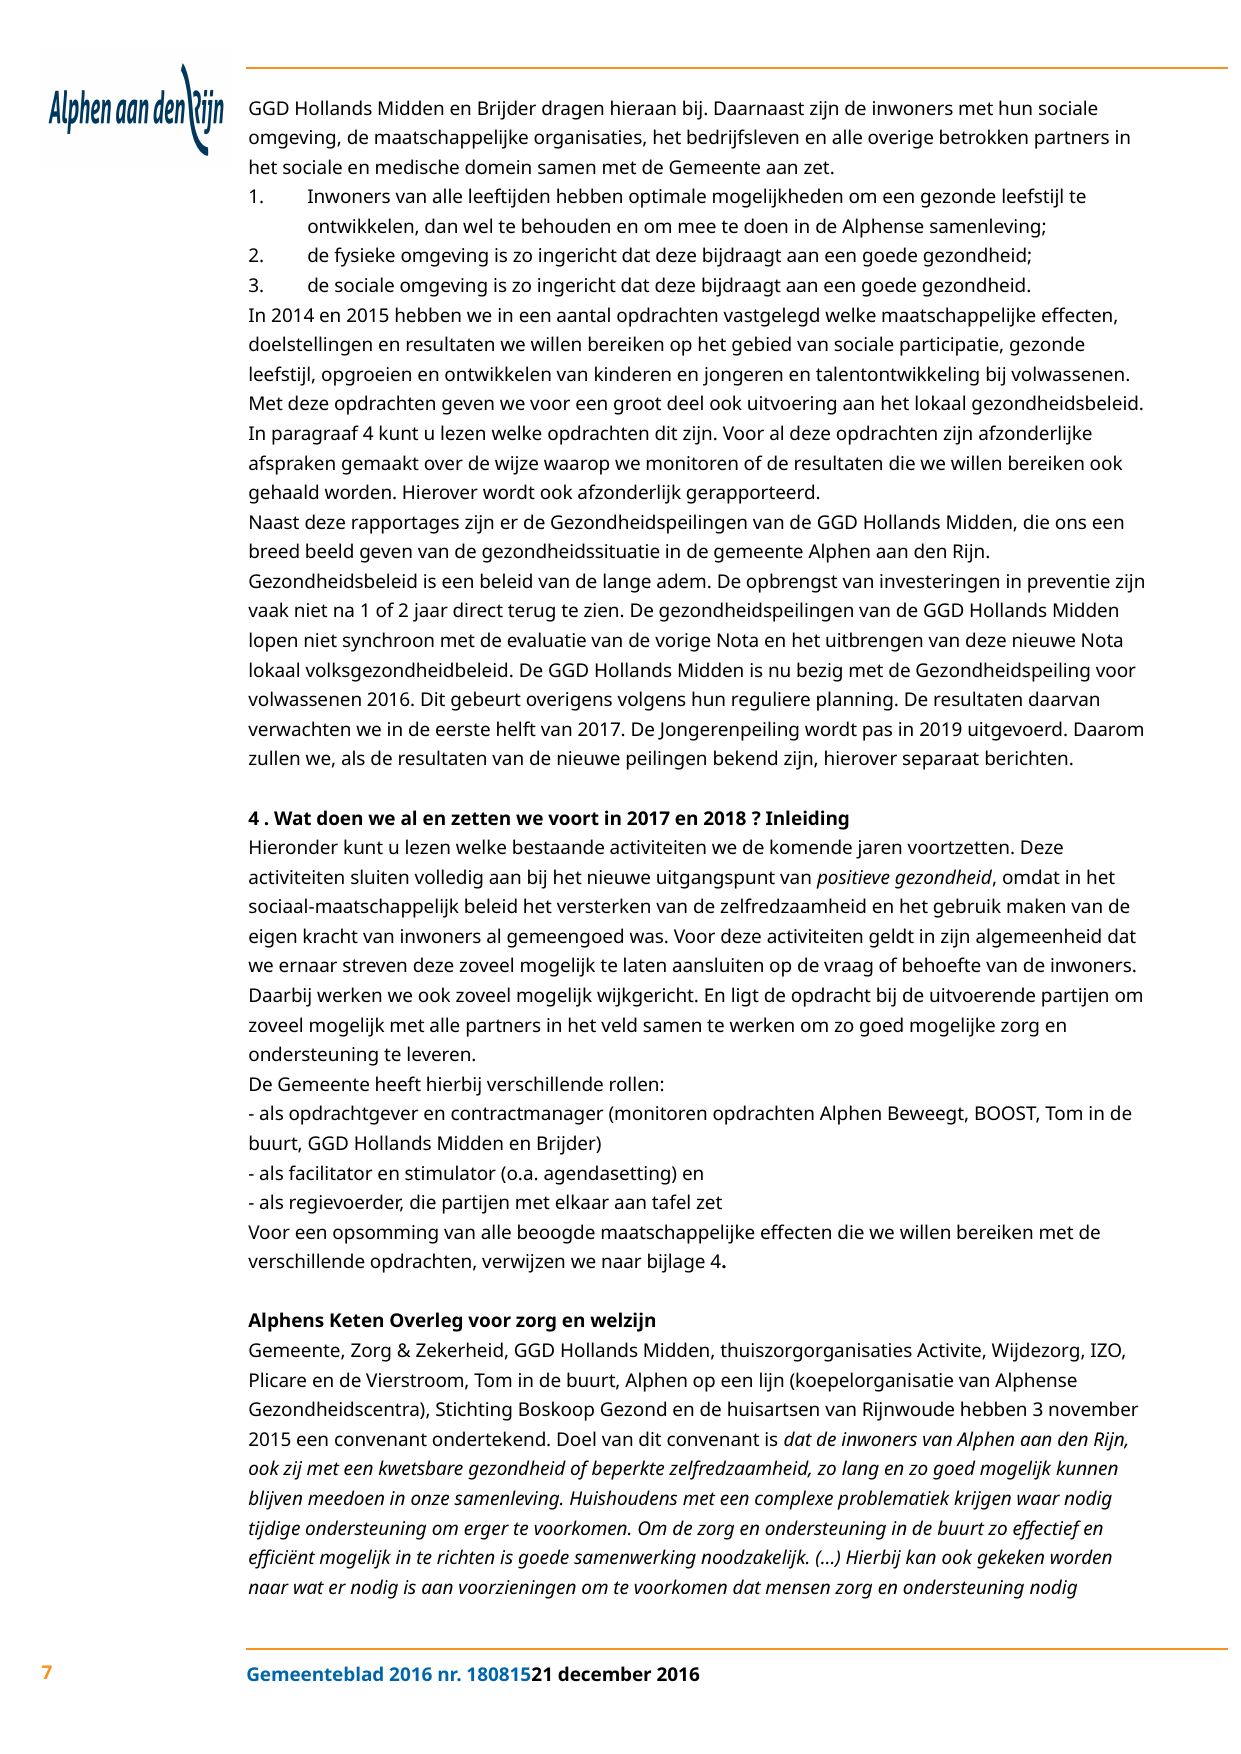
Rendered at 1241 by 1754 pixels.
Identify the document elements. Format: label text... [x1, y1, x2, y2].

text Hieronder kunt u lezen welke bestaande activiteiten we de komende jaren voortzetten. Deze activiteiten sluiten volledig aan bij het nieuwe uitgangspunt van positieve gezondheid, omdat in het sociaal-maatschappelijk beleid het versterken van de zelfredzaamheid en het gebruik maken van de eigen kracht van inwoners al gemeengoed was. Voor deze activiteiten geldt in zijn algemeenheid dat we ernaar streven deze zoveel mogelijk te laten aansluiten op de vraag of behoefte van de inwoners. Daarbij werken we ook zoveel mogelijk wijkgericht. En ligt de opdracht bij de uitvoerende partijen om zoveel mogelijk met alle partners in het veld samen te werken om zo goed mogelijke zorg en ondersteuning te leveren. [248, 834, 1152, 1067]
text Naast deze rapportages zijn er de Gezondheidspeilingen van de GGD Hollands Midden, die ons een breed beeld geven van de gezondheidssituatie in de gemeente Alphen aan den Rijn. Gezondheidsbeleid is een beleid van de lange adem. De opbrengst van investeringen in preventie zijn vaak niet na 1 of 2 jaar direct terug te zien. De gezondheidspeilingen van de GGD Hollands Midden lopen niet synchroon met de evaluatie van de vorige Nota en het uitbrengen van deze nieuwe Nota lokaal volksgezondheidbeleid. De GGD Hollands Midden is nu bezig met de Gezondheidspeiling voor volwassenen 2016. Dit gebeurt overigens volgens hun reguliere planning. De resultaten daarvan verwachten we in de eerste helft van 2017. De Jongerenpeiling wordt pas in 2019 uitgevoerd. Daarom zullen we, als de resultaten van de nieuwe peilingen bekend zijn, hierover separaat berichten. [248, 509, 1152, 771]
text In 2014 en 2015 hebben we in een aantal opdrachten vastgelegd welke maatschappelijke effecten, doelstellingen en resultaten we willen bereiken op het gebied van sociale participatie, gezonde leefstijl, opgroeien en ontwikkelen van kinderen en jongeren en talentontwikkeling bij volwassenen. Met deze opdrachten geven we voor een groot deel ook uitvoering aan het lokaal gezondheidsbeleid. In paragraaf 4 kunt u lezen welke opdrachten dit zijn. Voor al deze opdrachten zijn afzonderlijke afspraken gemaakt over de wijze waarop we monitoren of de resultaten die we willen bereiken ook gehaald worden. Hierover wordt ook afzonderlijk gerapporteerd. [248, 302, 1152, 505]
text - als opdrachtgever en contractmanager (monitoren opdrachten Alphen Beweegt, BOOST, Tom in de buurt, GGD Hollands Midden en Brijder) [248, 1101, 1152, 1156]
list Inwoners van alle leeftijden hebben optimale mogelijkheden om een gezonde leefstijl te ontwikkelen, dan wel te behouden en om mee te doen in de Alphense samenleving; [248, 183, 1152, 239]
text - als regievoerder, die partijen met elkaar aan tafel zet [248, 1189, 1152, 1215]
text Gemeente, Zorg & Zekerheid, GGD Hollands Midden, thuiszorgorganisaties Activite, Wijdezorg, IZO, Plicare en de Vierstroom, Tom in de buurt, Alphen op een lijn (koepelorganisatie van Alphense Gezondheidscentra), Stichting Boskoop Gezond en de huisartsen van Rijnwoude hebben 3 november 2015 een convenant ondertekend. Doel van dit convenant is dat de inwoners van Alphen aan den Rijn, ook zij met een kwetsbare gezondheid of beperkte zelfredzaamheid, zo lang en zo goed mogelijk kunnen blijven meedoen in onze samenleving. Huishoudens met een complexe problematiek krijgen waar nodig tijdige ondersteuning om erger te voorkomen. Om de zorg en ondersteuning in de buurt zo effectief en efficiënt mogelijk in te richten is goede samenwerking noodzakelijk. (…) Hierbij kan ook gekeken worden naar wat er nodig is aan voorzieningen om te voorkomen dat mensen zorg en ondersteuning nodig [248, 1337, 1152, 1600]
text Voor een opsomming van alle beoogde maatschappelijke effecten die we willen bereiken met de verschillende opdrachten, verwijzen we naar bijlage 4. [248, 1219, 1152, 1274]
text 4 . Wat doen we al en zetten we voort in 2017 en 2018 ? Inleiding [248, 805, 1152, 831]
list de fysieke omgeving is zo ingericht dat deze bijdraagt aan een goede gezondheid; [248, 243, 1152, 268]
text Alphens Keten Overleg voor zorg en welzijn [248, 1308, 1152, 1333]
text GGD Hollands Midden en Brijder dragen hieraan bij. Daarnaast zijn de inwoners met hun sociale omgeving, de maatschappelijke organisaties, het bedrijfsleven en alle overige betrokken partners in het sociale en medische domein samen met de Gemeente aan zet. [248, 95, 1152, 180]
text - als facilitator en stimulator (o.a. agendasetting) en [248, 1160, 1152, 1186]
list de sociale omgeving is zo ingericht dat deze bijdraagt aan een goede gezondheid. [248, 272, 1152, 298]
picture [41, 47, 231, 172]
text De Gemeente heeft hierbij verschillende rollen: [248, 1071, 1152, 1097]
